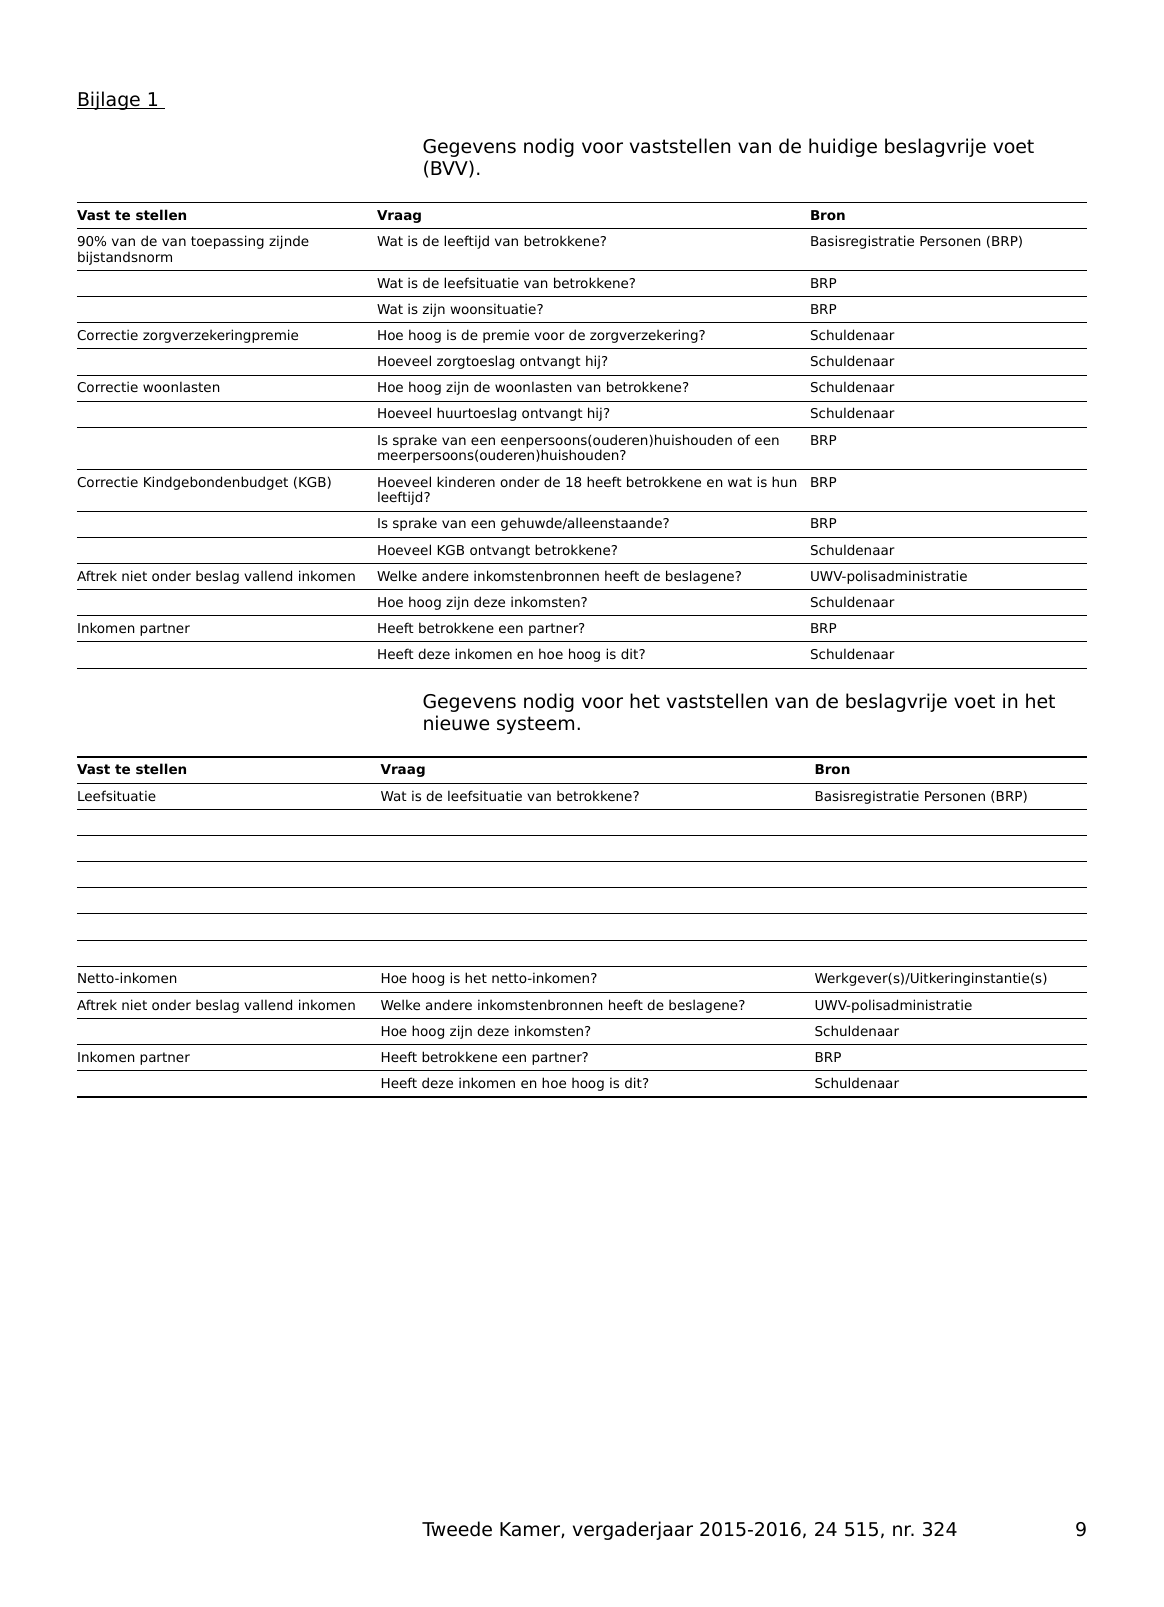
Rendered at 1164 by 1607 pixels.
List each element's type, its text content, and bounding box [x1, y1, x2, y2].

table_cell Schuldenaar [809, 1071, 1087, 1096]
table_cell [809, 914, 1087, 939]
table_cell [809, 810, 1087, 835]
table_cell Schuldenaar [809, 1019, 1087, 1044]
table_cell [374, 914, 808, 939]
table_cell Schuldenaar [804, 590, 1087, 615]
table_cell Is sprake van een gehuwde/alleenstaande? [371, 512, 804, 537]
table_cell Werkgever(s)/Uitkeringinstantie(s) [809, 967, 1087, 992]
table_cell [374, 862, 808, 887]
table_cell [374, 810, 808, 835]
table_cell BRP [804, 470, 1087, 511]
table_cell Hoeveel KGB ontvangt betrokkene? [371, 538, 804, 563]
table_cell Hoeveel zorgtoeslag ontvangt hij? [371, 349, 804, 374]
table_cell Is sprake van een eenpersoons(ouderen)huishouden of een meerpersoons(ouderen)huishouden? [371, 428, 804, 469]
table_cell [77, 642, 371, 667]
table_cell Hoe hoog zijn de woonlasten van betrokkene? [371, 376, 804, 401]
table_cell Aftrek niet onder beslag vallend inkomen [77, 993, 374, 1018]
table_cell [77, 538, 371, 563]
table_cell UWV-polisadministratie [809, 993, 1087, 1018]
table_cell [809, 941, 1087, 966]
table_cell [809, 836, 1087, 861]
table_cell Schuldenaar [804, 538, 1087, 563]
table_header Bron [804, 203, 1087, 228]
table_cell [809, 888, 1087, 913]
table_cell Basisregistratie Personen (BRP) [804, 229, 1087, 270]
table_cell Schuldenaar [804, 642, 1087, 667]
table_cell [77, 810, 374, 835]
table_cell Heeft betrokkene een partner? [371, 616, 804, 641]
table_cell Wat is de leefsituatie van betrokkene? [371, 271, 804, 296]
table_cell [374, 888, 808, 913]
table_cell BRP [804, 271, 1087, 296]
table_cell UWV-polisadministratie [804, 564, 1087, 589]
table_cell Inkomen partner [77, 616, 371, 641]
table_cell Hoe hoog is de premie voor de zorgverzekering? [371, 323, 804, 348]
table_cell Leefsituatie [77, 784, 374, 809]
table_header Vast te stellen [77, 758, 374, 783]
table_cell Basisregistratie Personen (BRP) [809, 784, 1087, 809]
table_cell Welke andere inkomstenbronnen heeft de beslagene? [371, 564, 804, 589]
table_header Vraag [371, 203, 804, 228]
table_cell Schuldenaar [804, 402, 1087, 427]
table_cell Heeft betrokkene een partner? [374, 1045, 808, 1070]
table_cell [77, 941, 374, 966]
subtitle Bijlage 1 [77, 89, 1087, 111]
table_cell BRP [809, 1045, 1087, 1070]
table_cell Inkomen partner [77, 1045, 374, 1070]
table_cell Hoe hoog zijn deze inkomsten? [371, 590, 804, 615]
table_cell BRP [804, 512, 1087, 537]
table_cell 90% van de van toepassing zijnde bijstandsnorm [77, 229, 371, 270]
text Gegevens nodig voor vaststellen van de huidige beslagvrije voet (BVV). [422, 136, 1087, 180]
table_cell [77, 349, 371, 374]
table_header Vraag [374, 758, 808, 783]
text Gegevens nodig voor het vaststellen van de beslagvrije voet in het nieuwe systeem. [422, 691, 1087, 734]
table_header Bron [809, 758, 1087, 783]
table_cell Hoe hoog is het netto-inkomen? [374, 967, 808, 992]
table_cell [77, 888, 374, 913]
table_cell [77, 297, 371, 322]
table_cell BRP [804, 616, 1087, 641]
table_cell Netto-inkomen [77, 967, 374, 992]
table_cell [809, 862, 1087, 887]
table_cell Heeft deze inkomen en hoe hoog is dit? [371, 642, 804, 667]
table_cell Correctie woonlasten [77, 376, 371, 401]
table_cell Wat is zijn woonsituatie? [371, 297, 804, 322]
table_cell Wat is de leefsituatie van betrokkene? [374, 784, 808, 809]
table_cell [77, 402, 371, 427]
table_cell [77, 590, 371, 615]
table_cell [374, 941, 808, 966]
table_cell Schuldenaar [804, 349, 1087, 374]
table_cell Schuldenaar [804, 376, 1087, 401]
table_cell Schuldenaar [804, 323, 1087, 348]
table_cell Correctie zorgverzekeringpremie [77, 323, 371, 348]
table_cell [77, 271, 371, 296]
table_cell [77, 1019, 374, 1044]
table_cell Heeft deze inkomen en hoe hoog is dit? [374, 1071, 808, 1096]
table_cell [77, 428, 371, 469]
table_cell Aftrek niet onder beslag vallend inkomen [77, 564, 371, 589]
table_cell Hoeveel kinderen onder de 18 heeft betrokkene en wat is hun leeftijd? [371, 470, 804, 511]
table_cell Wat is de leeftijd van betrokkene? [371, 229, 804, 270]
table_cell Hoeveel huurtoeslag ontvangt hij? [371, 402, 804, 427]
table_cell [77, 1071, 374, 1096]
table_cell [374, 836, 808, 861]
table_cell [77, 862, 374, 887]
table_cell Correctie Kindgebondenbudget (KGB) [77, 470, 371, 511]
table_cell Welke andere inkomstenbronnen heeft de beslagene? [374, 993, 808, 1018]
table_header Vast te stellen [77, 203, 371, 228]
table_cell [77, 512, 371, 537]
table_cell Hoe hoog zijn deze inkomsten? [374, 1019, 808, 1044]
table_cell BRP [804, 428, 1087, 469]
table_cell [77, 914, 374, 939]
table_cell BRP [804, 297, 1087, 322]
table_cell [77, 836, 374, 861]
